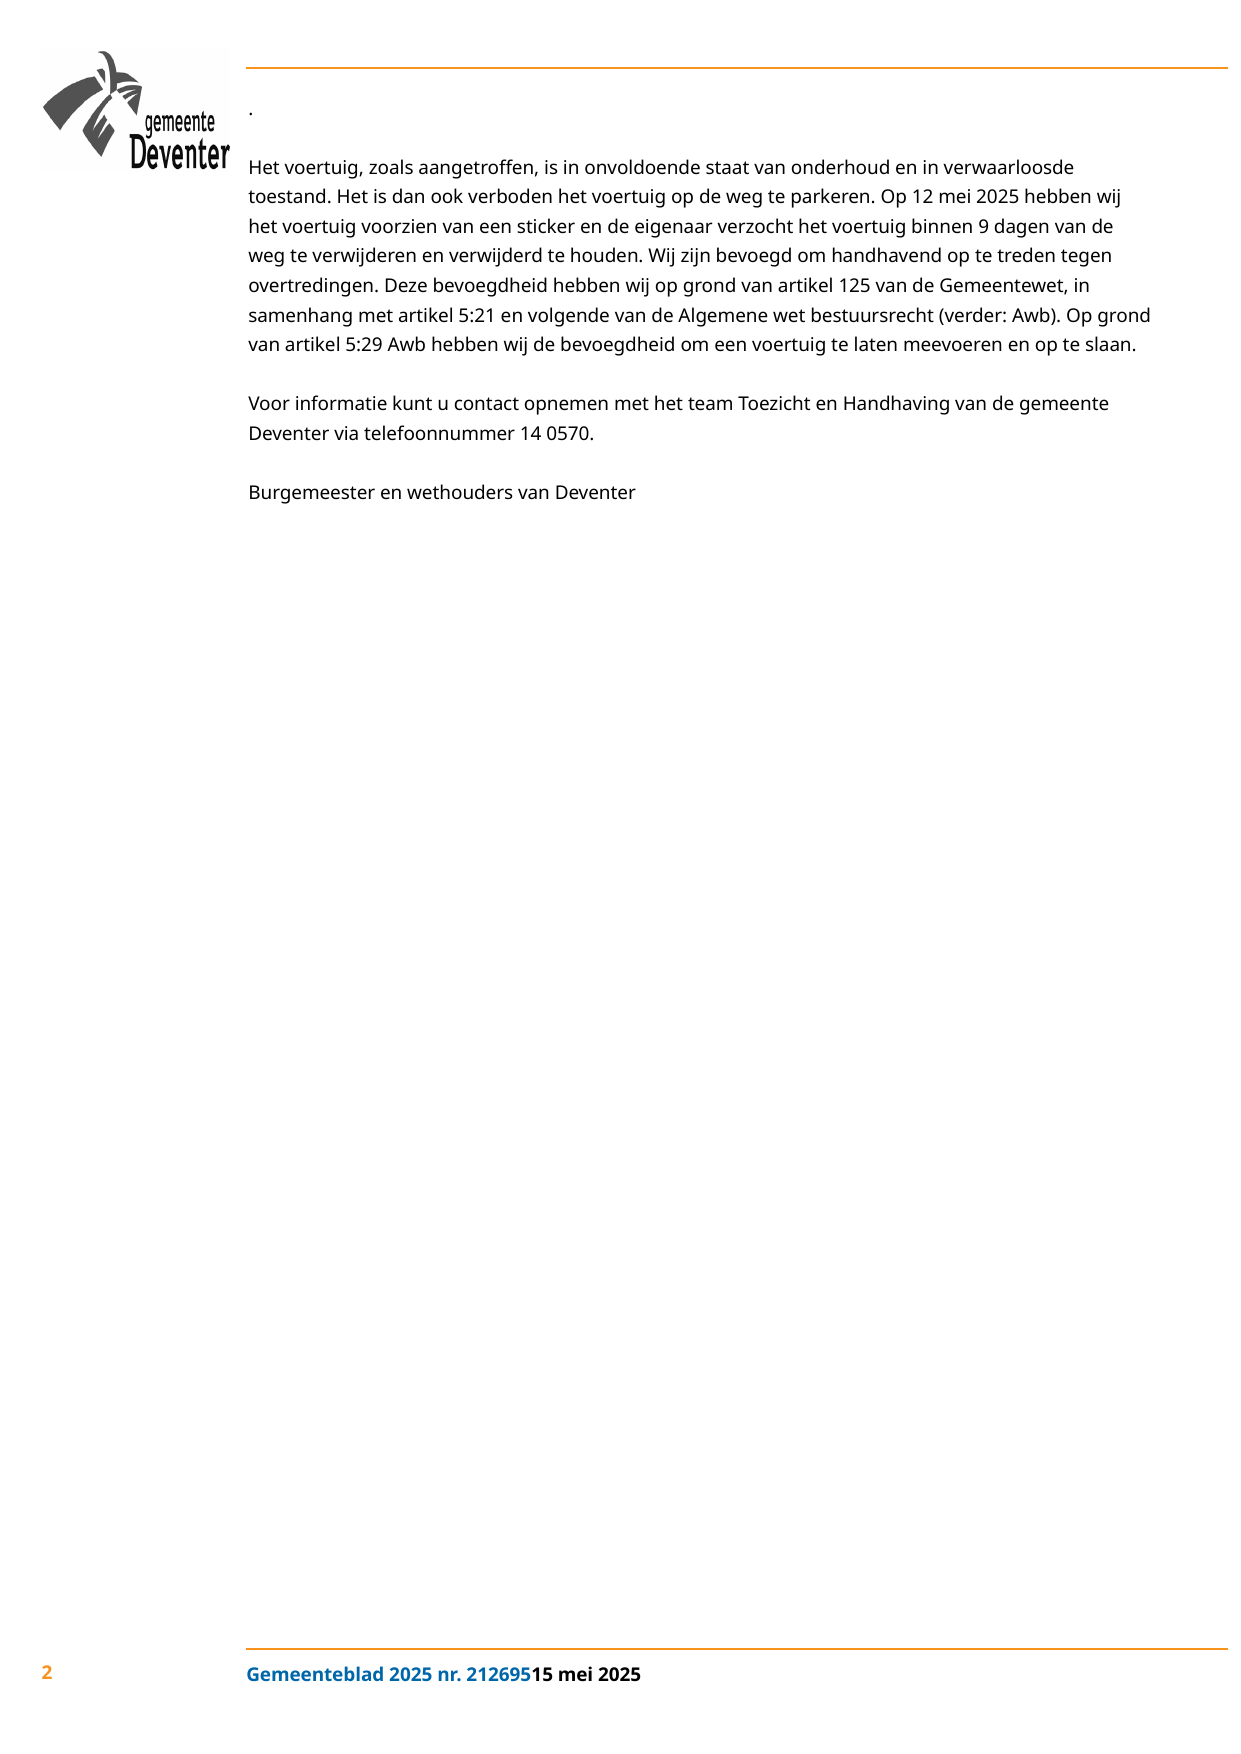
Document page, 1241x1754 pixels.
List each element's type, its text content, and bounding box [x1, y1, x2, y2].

text Het voertuig, zoals aangetroffen, is in onvoldoende staat van onderhoud en in verwaarloosde toestand. Het is dan ook verboden het voertuig op de weg te parkeren. Op 12 mei 2025 hebben wij het voertuig voorzien van een sticker en de eigenaar verzocht het voertuig binnen 9 dagen van de weg te verwijderen en verwijderd te houden. Wij zijn bevoegd om handhavend op te treden tegen overtredingen. Deze bevoegdheid hebben wij op grond van artikel 125 van de Gemeentewet, in samenhang met artikel 5:21 en volgende van de Algemene wet bestuursrecht (verder: Awb). Op grond van artikel 5:29 Awb hebben wij de bevoegdheid om een voertuig te laten meevoeren en op te slaan. [248, 154, 1152, 357]
text Voor informatie kunt u contact opnemen met het team Toezicht en Handhaving van de gemeente Deventer via telefoonnummer 14 0570. [248, 391, 1152, 446]
text Burgemeester en wethouders van Deventer [248, 479, 1152, 505]
text . [248, 95, 1152, 121]
picture [41, 47, 231, 172]
